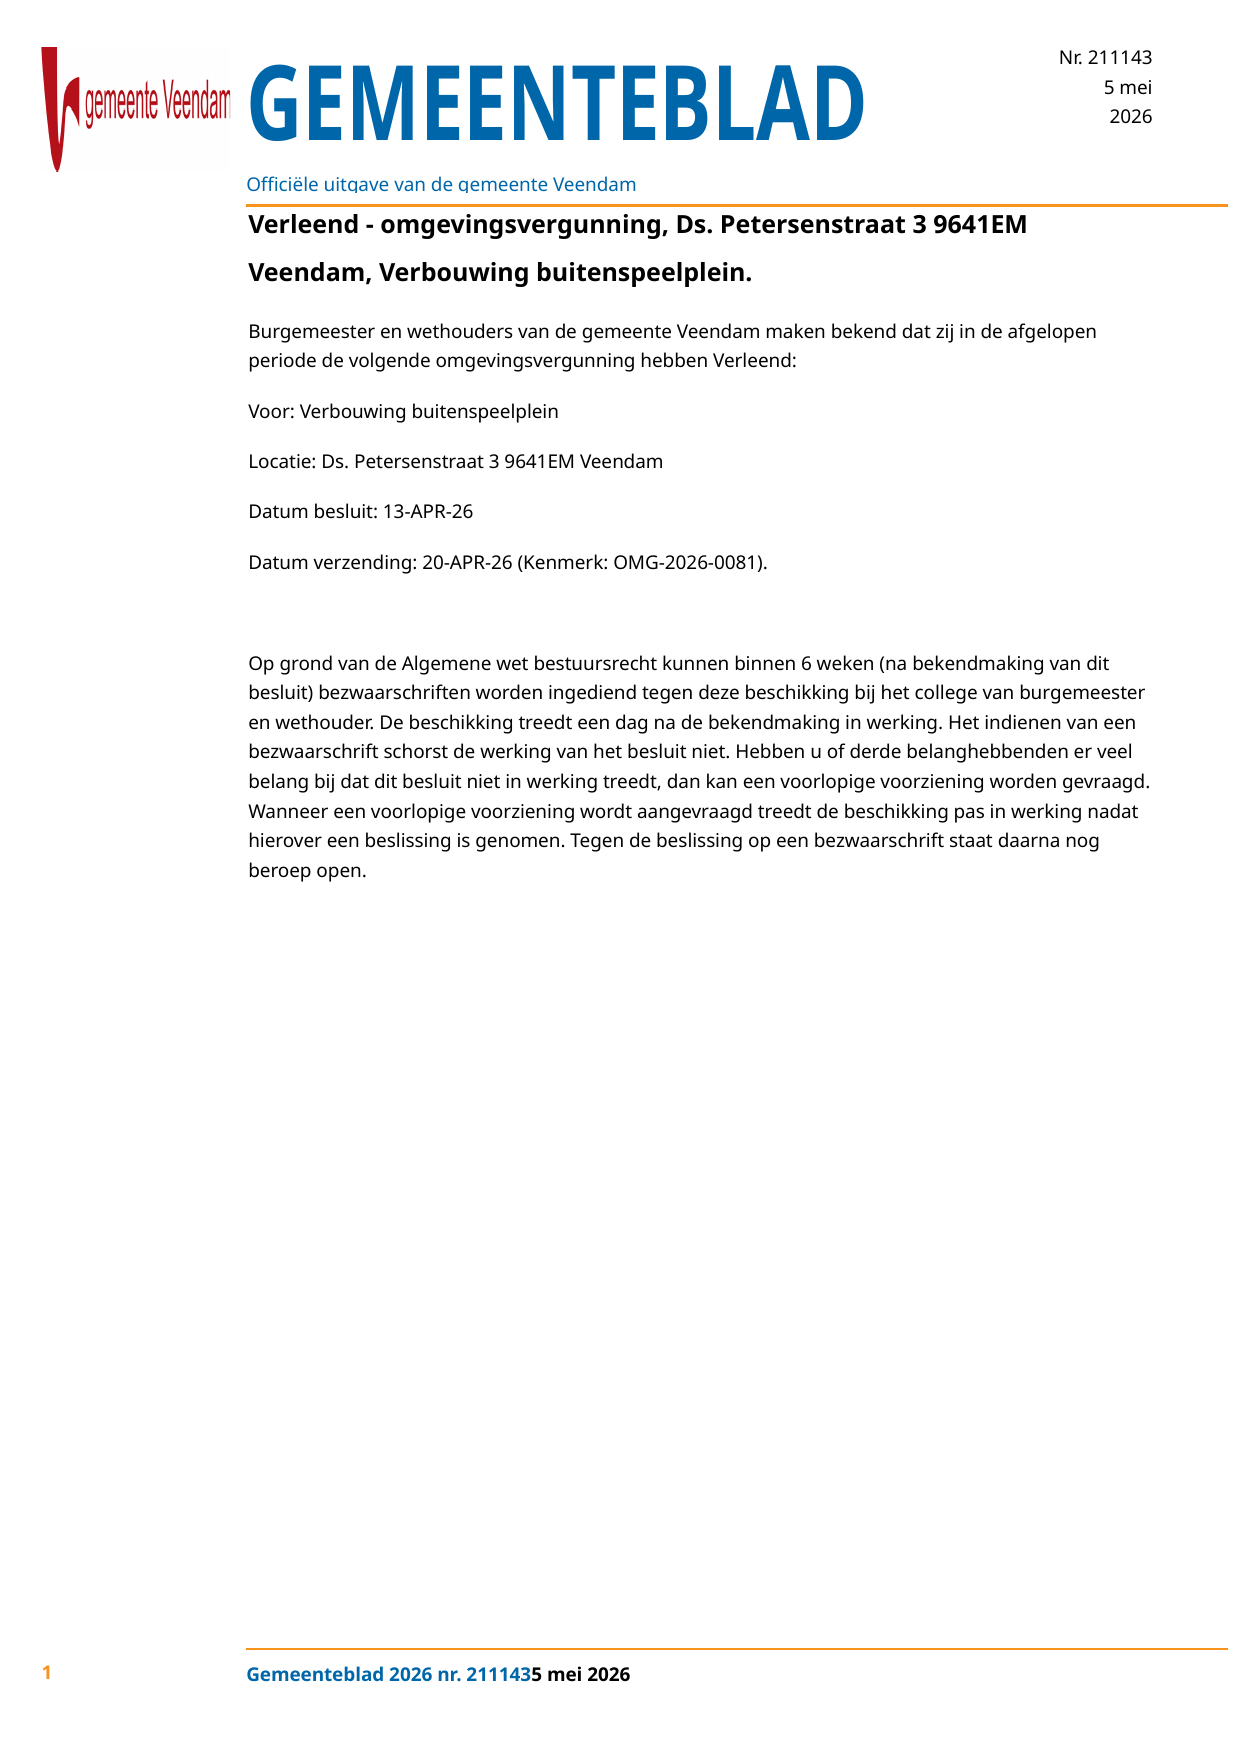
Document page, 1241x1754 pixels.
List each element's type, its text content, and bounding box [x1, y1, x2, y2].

text Datum besluit: 13-APR-26 [248, 499, 1152, 524]
text Burgemeester en wethouders van de gemeente Veendam maken bekend dat zij in de afgelopen periode de volgende omgevingsvergunning hebben Verleend: [248, 318, 1152, 373]
text Verleend - omgevingsvergunning, Ds. Petersenstraat 3 9641EM Veendam, Verbouwing buitenspeelplein. [248, 207, 1152, 288]
text Op grond van de Algemene wet bestuursrecht kunnen binnen 6 weken (na bekendmaking van dit besluit) bezwaarschriften worden ingediend tegen deze beschikking bij het college van burgemeester en wethouder. De beschikking treedt een dag na de bekendmaking in werking. Het indienen van een bezwaarschrift schorst de werking van het besluit niet. Hebben u of derde belanghebbenden er veel belang bij dat dit besluit niet in werking treedt, dan kan een voorlopige voorziening worden gevraagd. Wanneer een voorlopige voorziening wordt aangevraagd treedt de beschikking pas in werking nadat hierover een beslissing is genomen. Tegen de beslissing op een bezwaarschrift staat daarna nog beroep open. [248, 650, 1152, 883]
text Locatie: Ds. Petersenstraat 3 9641EM Veendam [248, 448, 1152, 474]
text Voor: Verbouwing buitenspeelplein [248, 398, 1152, 424]
text Datum verzending: 20-APR-26 (Kenmerk: OMG-2026-0081). [248, 549, 1152, 575]
picture [41, 47, 231, 172]
